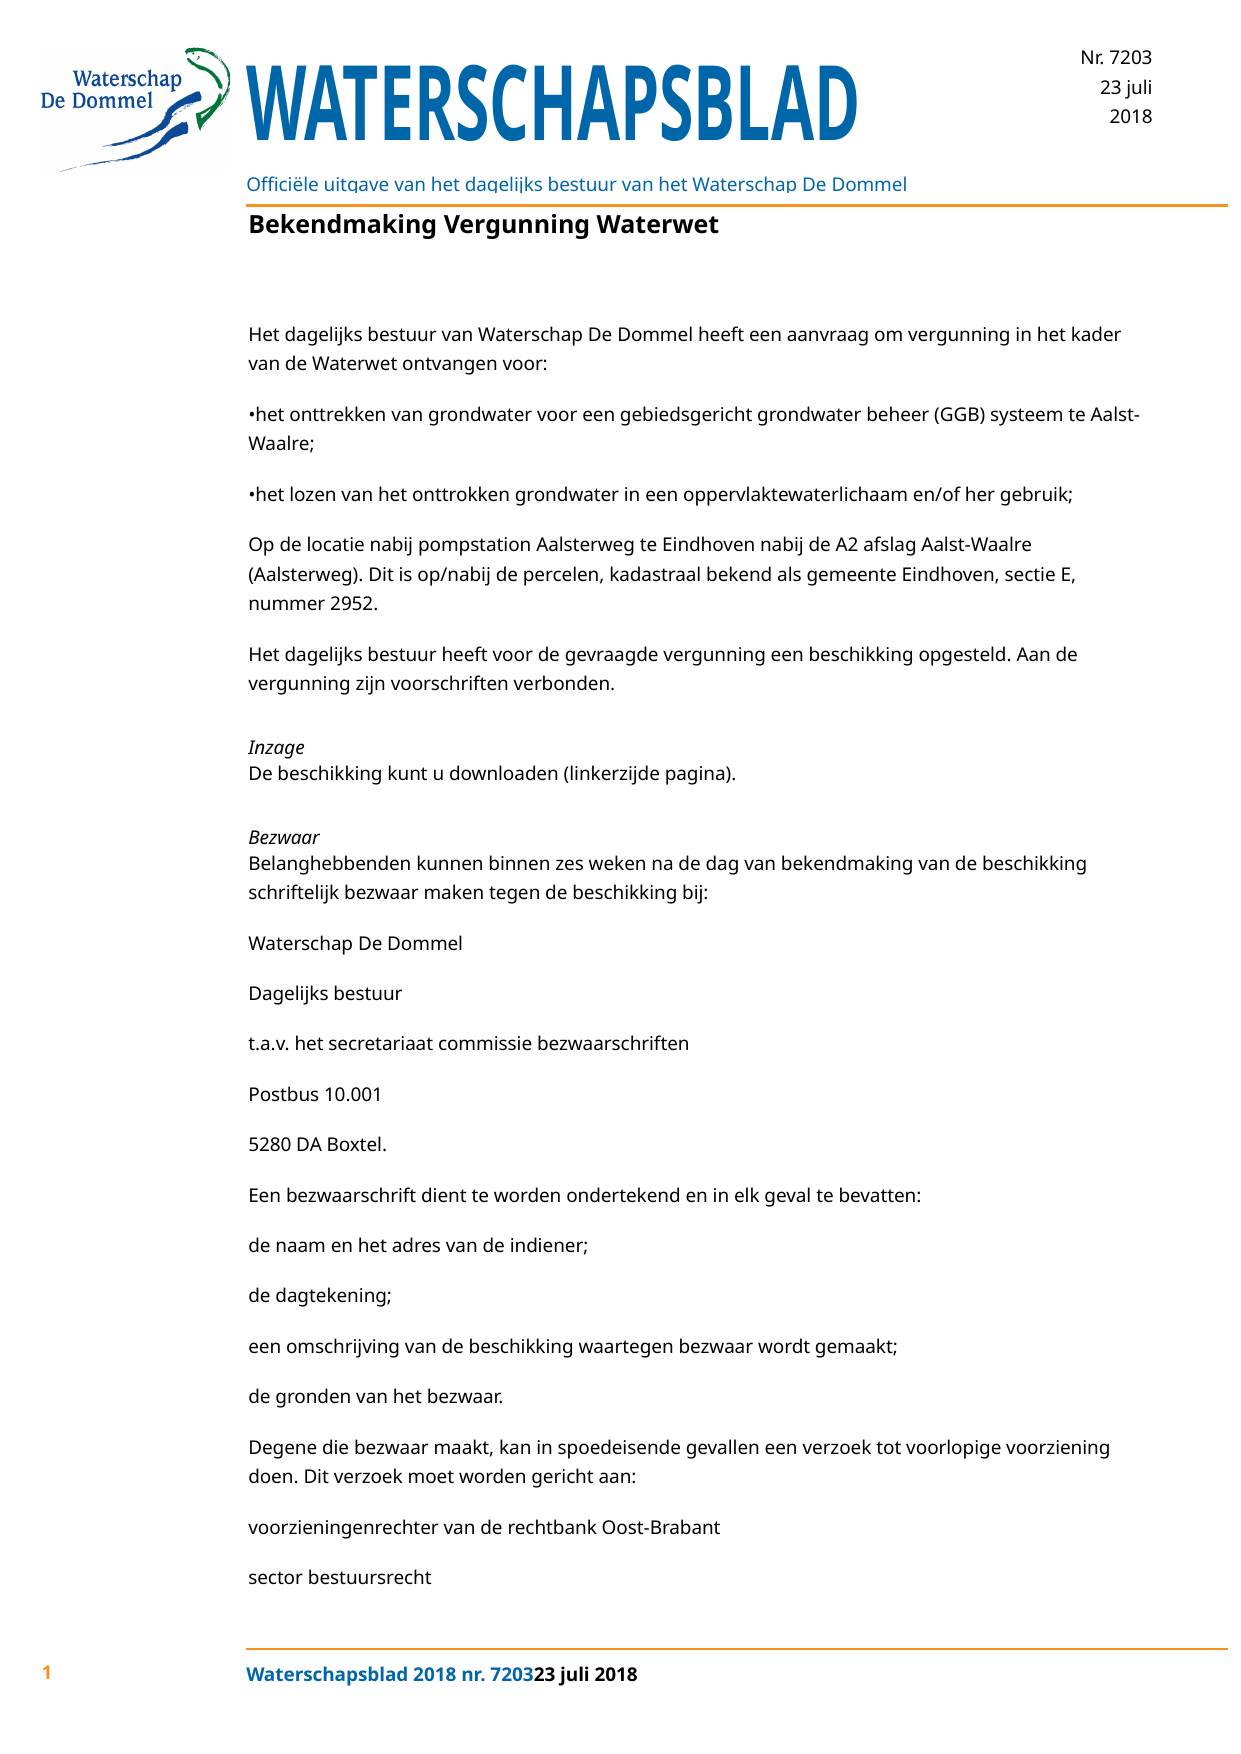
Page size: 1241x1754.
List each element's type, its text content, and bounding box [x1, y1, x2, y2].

text Het dagelijks bestuur van Waterschap De Dommel heeft een aanvraag om vergunning in het kader van de Waterwet ontvangen voor: [248, 321, 1152, 376]
text Inzage [248, 734, 1152, 760]
text •het lozen van het onttrokken grondwater in een oppervlaktewaterlichaam en/of her gebruik; [248, 481, 1152, 506]
text Een bezwaarschrift dient te worden ondertekend en in elk geval te bevatten: [248, 1182, 1152, 1207]
text Het dagelijks bestuur heeft voor de gevraagde vergunning een beschikking opgesteld. Aan de vergunning zijn voorschriften verbonden. [248, 641, 1152, 696]
text Op de locatie nabij pompstation Aalsterweg te Eindhoven nabij de A2 afslag Aalst-Waalre (Aalsterweg). Dit is op/nabij de percelen, kadastraal bekend als gemeente Eindhoven, sectie E, nummer 2952. [248, 531, 1152, 616]
text voorzieningenrechter van de rechtbank Oost-Brabant [248, 1514, 1152, 1539]
text Bekendmaking Vergunning Waterwet [248, 207, 1152, 241]
text De beschikking kunt u downloaden (linkerzijde pagina). [248, 760, 1152, 786]
text Waterschap De Dommel [248, 930, 1152, 955]
text een omschrijving van de beschikking waartegen bezwaar wordt gemaakt; [248, 1333, 1152, 1359]
text •het onttrekken van grondwater voor een gebiedsgericht grondwater beheer (GGB) systeem te Aalst-Waalre; [248, 401, 1152, 456]
text Belanghebbenden kunnen binnen zes weken na de dag van bekendmaking van de beschikking schriftelijk bezwaar maken tegen de beschikking bij: [248, 850, 1152, 905]
text Bezwaar [248, 824, 1152, 850]
text Degene die bezwaar maakt, kan in spoedeisende gevallen een verzoek tot voorlopige voorziening doen. Dit verzoek moet worden gericht aan: [248, 1434, 1152, 1489]
text sector bestuursrecht [248, 1564, 1152, 1590]
text 5280 DA Boxtel. [248, 1131, 1152, 1157]
text Postbus 10.001 [248, 1081, 1152, 1107]
text de naam en het adres van de indiener; [248, 1232, 1152, 1258]
text de dagtekening; [248, 1283, 1152, 1308]
text t.a.v. het secretariaat commissie bezwaarschriften [248, 1031, 1152, 1056]
text de gronden van het bezwaar. [248, 1383, 1152, 1409]
picture [41, 47, 231, 172]
text Dagelijks bestuur [248, 980, 1152, 1006]
